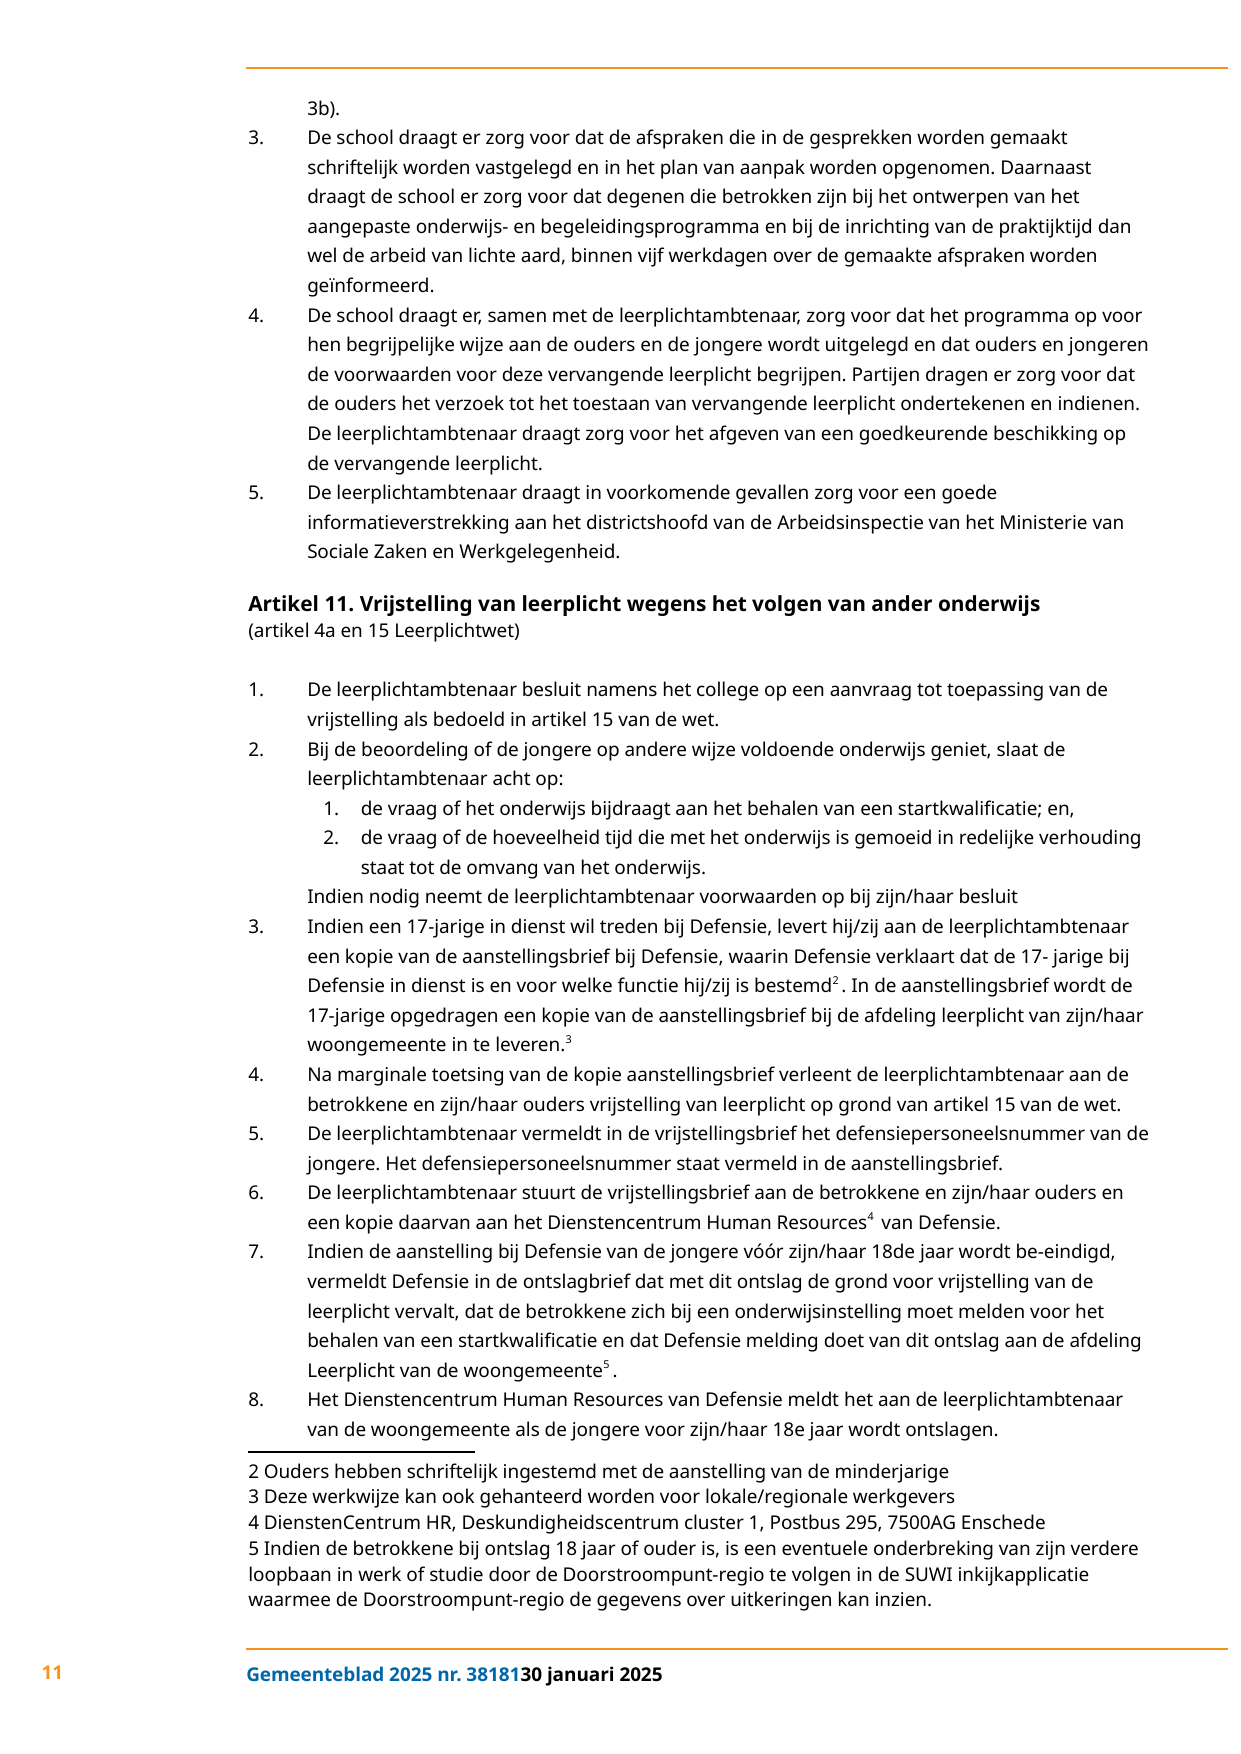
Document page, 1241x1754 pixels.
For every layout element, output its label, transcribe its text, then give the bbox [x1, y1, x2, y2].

picture [41, 47, 231, 172]
list 3b). [248, 95, 1152, 121]
list DienstenCentrum HR, Deskundigheidscentrum cluster 1, Postbus 295, 7500AG Enschede [248, 1509, 1152, 1535]
text Artikel 11. Vrijstelling van leerplicht wegens het volgen van ander onderwijs [248, 589, 1152, 617]
list de vraag of het onderwijs bijdraagt aan het behalen van een startkwalificatie; en, [323, 795, 1152, 821]
list Deze werkwijze kan ook gehanteerd worden voor lokale/regionale werkgevers [248, 1483, 1152, 1509]
list De school draagt er, samen met de leerplichtambtenaar, zorg voor dat het programma op voor hen begrijpelijke wijze aan de ouders en de jongere wordt uitgelegd en dat ouders en jongeren de voorwaarden voor deze vervangende leerplicht begrijpen. Partijen dragen er zorg voor dat de ouders het verzoek tot het toestaan van vervangende leerplicht ondertekenen en indienen. De leerplichtambtenaar draagt zorg voor het afgeven van een goedkeurende beschikking op de vervangende leerplicht. [248, 302, 1152, 476]
list De leerplichtambtenaar besluit namens het college op een aanvraag tot toepassing van de vrijstelling als bedoeld in artikel 15 van de wet. [248, 677, 1152, 732]
list Indien de aanstelling bij Defensie van de jongere vóór zijn/haar 18de jaar wordt be-eindigd, vermeldt Defensie in de ontslagbrief dat met dit ontslag de grond voor vrijstelling van de leerplicht vervalt, dat de betrokkene zich bij een onderwijsinstelling moet melden voor het behalen van een startkwalificatie en dat Defensie melding doet van dit ontslag aan de afdeling Leerplicht van de woongemeente. [248, 1239, 1152, 1383]
list De leerplichtambtenaar draagt in voorkomende gevallen zorg voor een goede informatieverstrekking aan het districtshoofd van de Arbeidsinspectie van het Ministerie van Sociale Zaken en Werkgelegenheid. [248, 479, 1152, 564]
list Ouders hebben schriftelijk ingestemd met de aanstelling van de minderjarige [248, 1458, 1152, 1483]
list Indien de betrokkene bij ontslag 18 jaar of ouder is, is een eventuele onderbreking van zijn verdere loopbaan in werk of studie door de Doorstroompunt-regio te volgen in de SUWI inkijkapplicatie waarmee de Doorstroompunt-regio de gegevens over uitkeringen kan inzien. [248, 1535, 1152, 1612]
list De leerplichtambtenaar stuurt de vrijstellingsbrief aan de betrokkene en zijn/haar ouders en een kopie daarvan aan het Dienstencentrum Human Resources van Defensie. [248, 1179, 1152, 1235]
text (artikel 4a en 15 Leerplichtwet) [248, 617, 1152, 643]
list Het Dienstencentrum Human Resources van Defensie meldt het aan de leerplichtambtenaar van de woongemeente als de jongere voor zijn/haar 18e jaar wordt ontslagen. [248, 1387, 1152, 1442]
list de vraag of de hoeveelheid tijd die met het onderwijs is gemoeid in redelijke verhouding staat tot de omvang van het onderwijs. [323, 824, 1152, 880]
list Indien een 17-jarige in dienst wil treden bij Defensie, levert hij/zij aan de leerplichtambtenaar een kopie van de aanstellingsbrief bij Defensie, waarin Defensie verklaart dat de 17- jarige bij Defensie in dienst is en voor welke functie hij/zij is bestemd. In de aanstellingsbrief wordt de 17-jarige opgedragen een kopie van de aanstellingsbrief bij de afdeling leerplicht van zijn/haar woongemeente in te leveren. [248, 913, 1152, 1057]
list Bij de beoordeling of de jongere op andere wijze voldoende onderwijs geniet, slaat de leerplichtambtenaar acht op: [248, 736, 1152, 791]
list Indien nodig neemt de leerplichtambtenaar voorwaarden op bij zijn/haar besluit [248, 884, 1152, 909]
list Na marginale toetsing van de kopie aanstellingsbrief verleent de leerplichtambtenaar aan de betrokkene en zijn/haar ouders vrijstelling van leerplicht op grond van artikel 15 van de wet. [248, 1061, 1152, 1116]
list De leerplichtambtenaar vermeldt in de vrijstellingsbrief het defensiepersoneelsnummer van de jongere. Het defensiepersoneelsnummer staat vermeld in de aanstellingsbrief. [248, 1120, 1152, 1176]
list De school draagt er zorg voor dat de afspraken die in de gesprekken worden gemaakt schriftelijk worden vastgelegd en in het plan van aanpak worden opgenomen. Daarnaast draagt de school er zorg voor dat degenen die betrokken zijn bij het ontwerpen van het aangepaste onderwijs- en begeleidingsprogramma en bij de inrichting van de praktijktijd dan wel de arbeid van lichte aard, binnen vijf werkdagen over de gemaakte afspraken worden geïnformeerd. [248, 124, 1152, 298]
